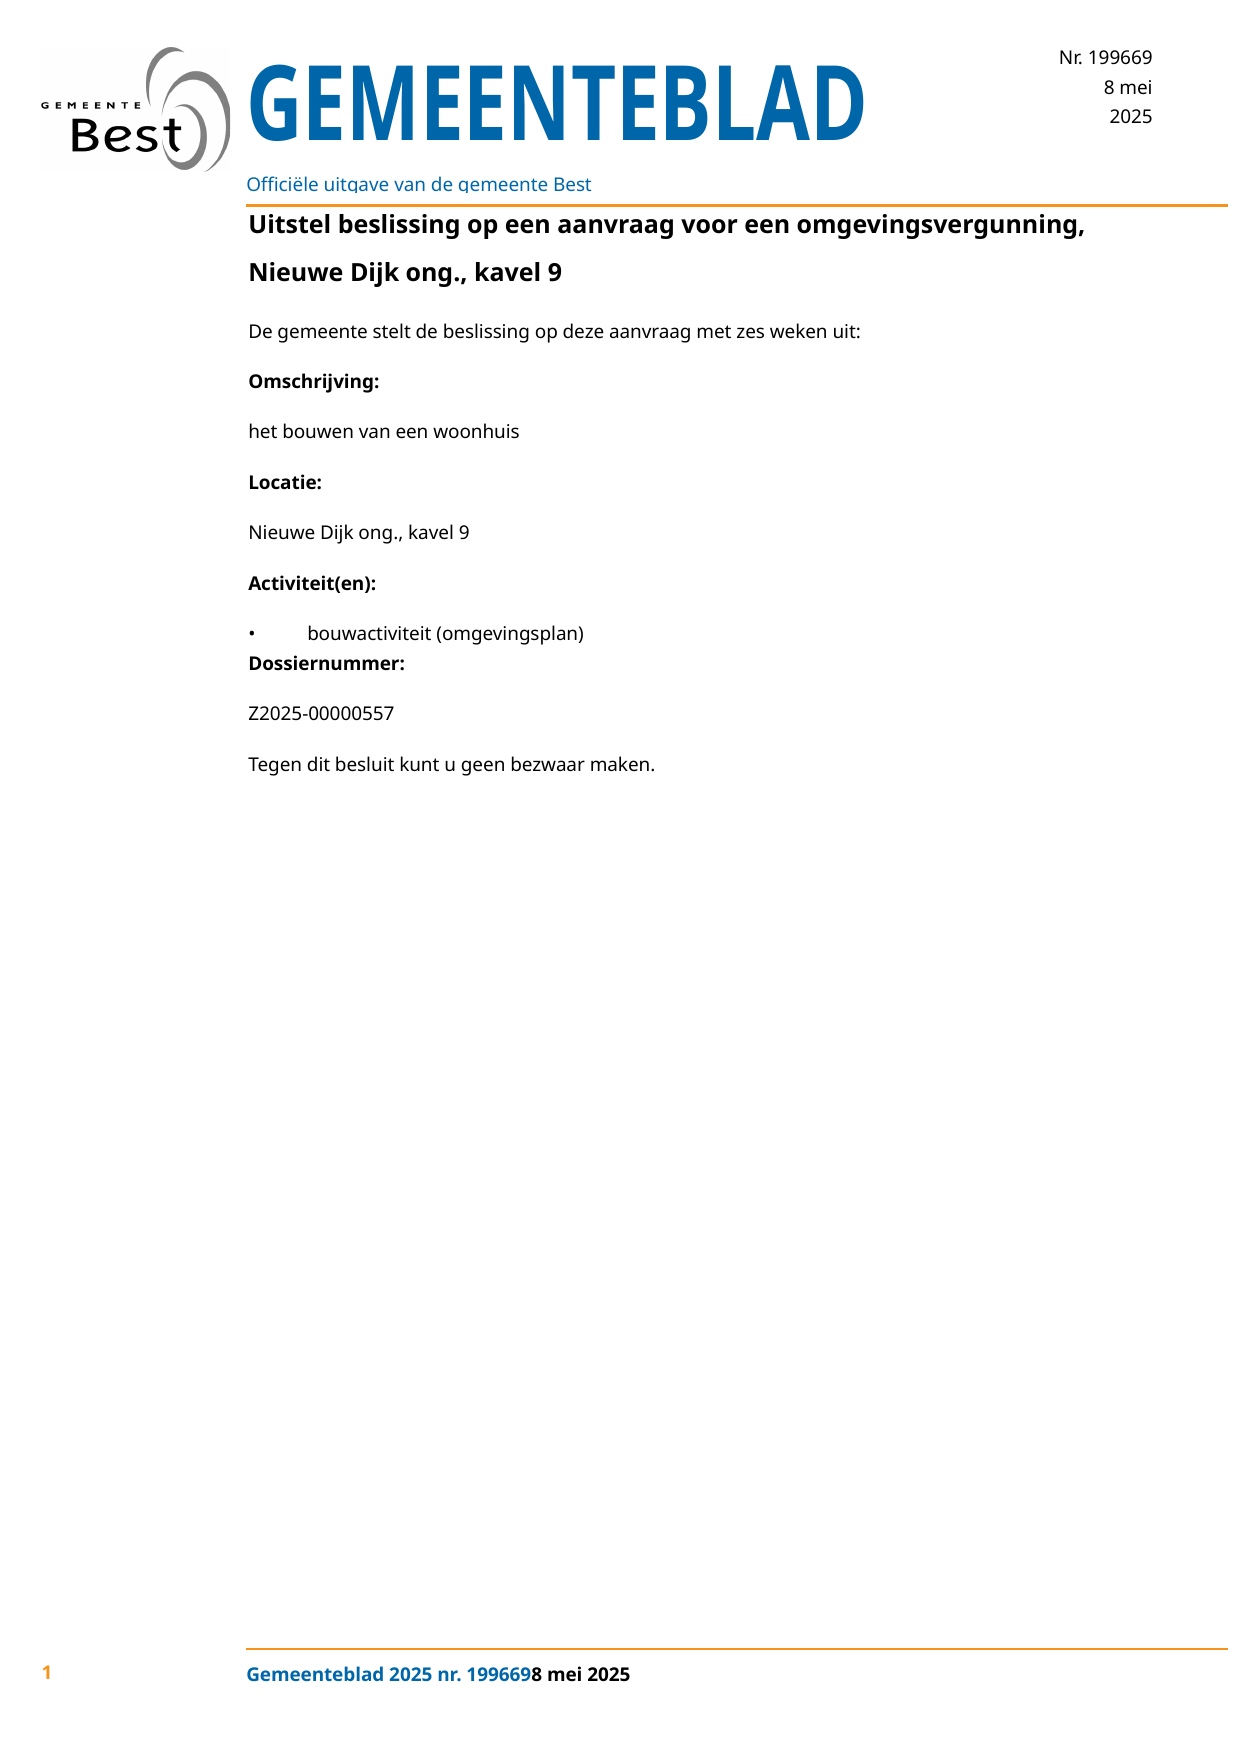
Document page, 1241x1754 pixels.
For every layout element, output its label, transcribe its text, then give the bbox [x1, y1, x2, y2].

text Locatie: [248, 469, 1152, 495]
text Omschrijving: [248, 368, 1152, 394]
text Dossiernummer: [248, 650, 1152, 676]
text Activiteit(en): [248, 570, 1152, 596]
list bouwactiviteit (omgevingsplan) [248, 620, 1152, 646]
text Nieuwe Dijk ong., kavel 9 [248, 519, 1152, 545]
text Tegen dit besluit kunt u geen bezwaar maken. [248, 751, 1152, 777]
text het bouwen van een woonhuis [248, 419, 1152, 444]
text Z2025-00000557 [248, 700, 1152, 726]
text Uitstel beslissing op een aanvraag voor een omgevingsvergunning, Nieuwe Dijk ong., kavel 9 [248, 207, 1152, 288]
picture [41, 47, 231, 172]
text De gemeente stelt de beslissing op deze aanvraag met zes weken uit: [248, 318, 1152, 344]
